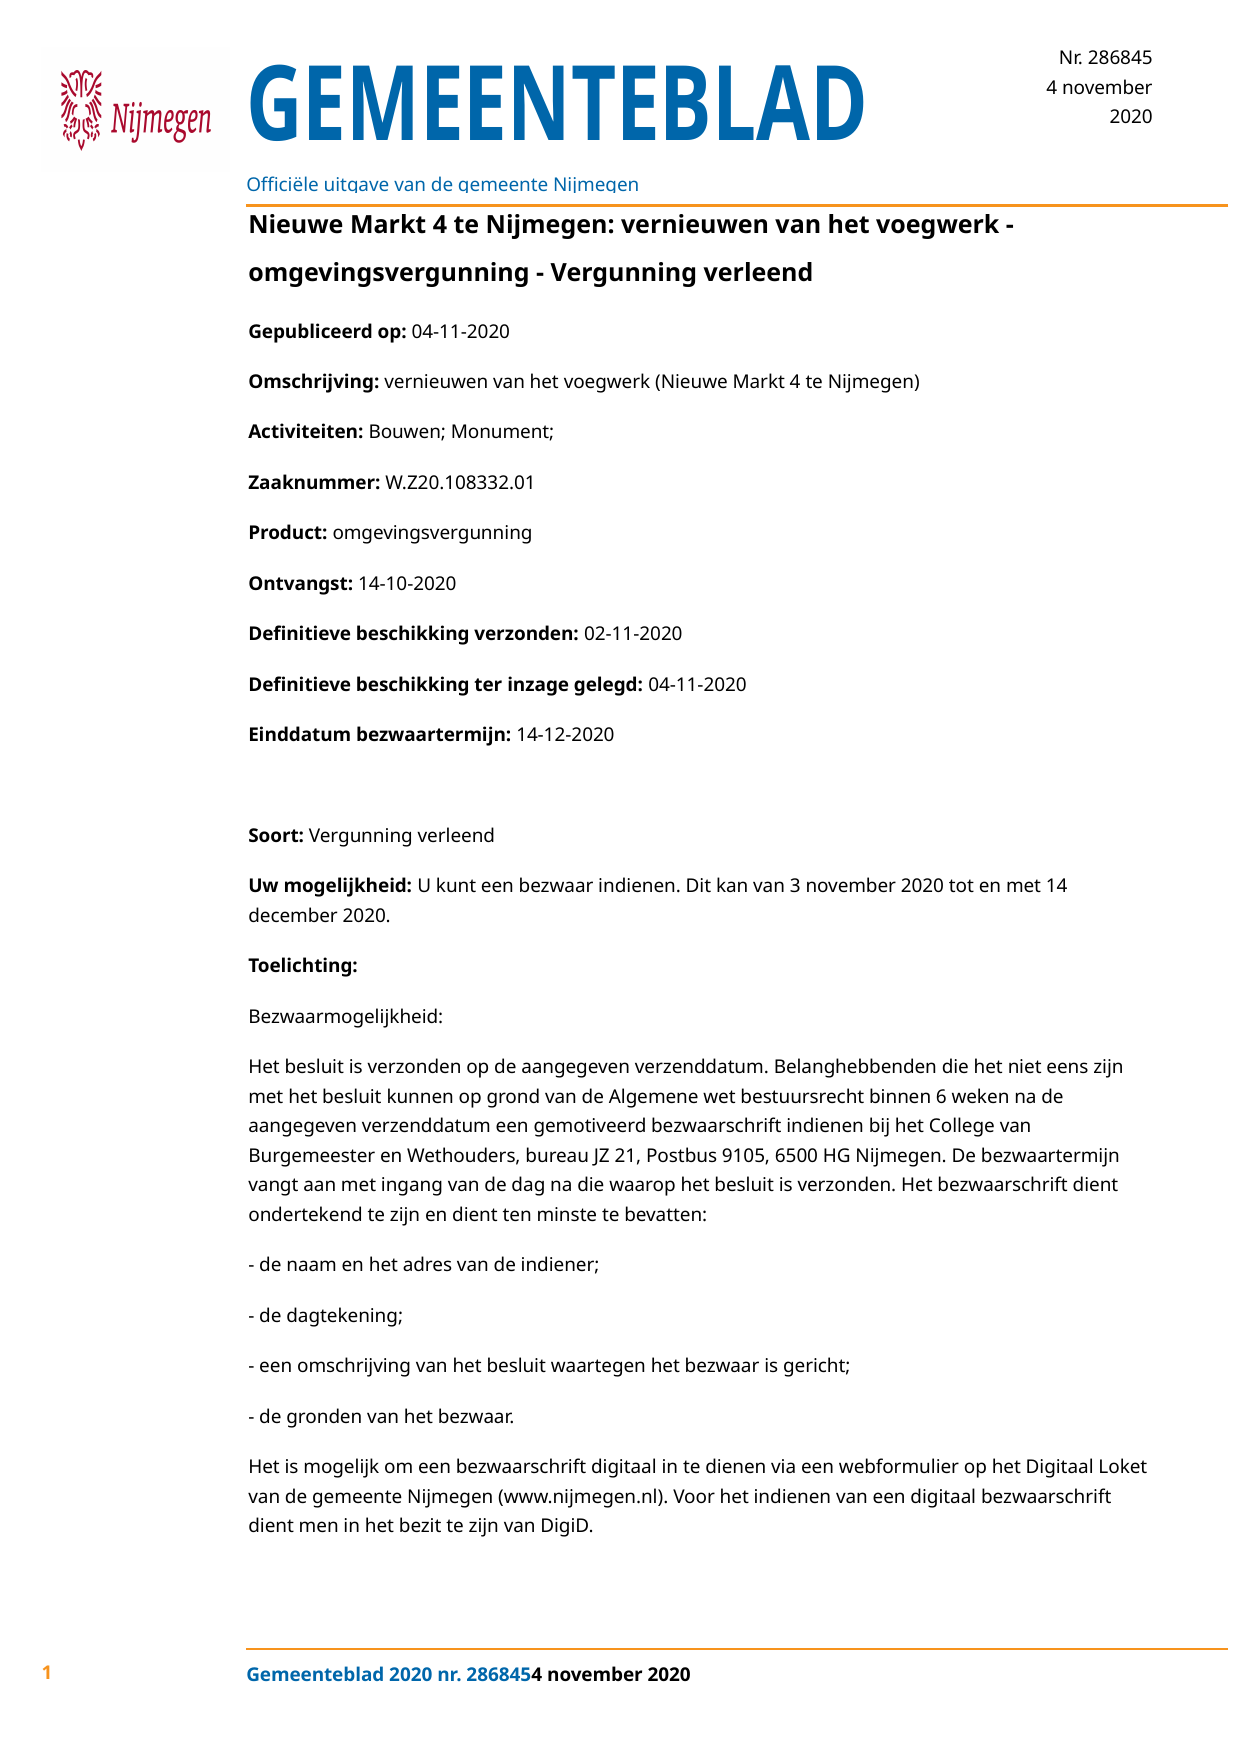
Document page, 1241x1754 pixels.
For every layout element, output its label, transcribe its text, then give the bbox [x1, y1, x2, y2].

text Omschrijving: vernieuwen van het voegwerk (Nieuwe Markt 4 te Nijmegen) [248, 368, 1152, 394]
text Nieuwe Markt 4 te Nijmegen: vernieuwen van het voegwerk - omgevingsvergunning - Vergunning verleend [248, 207, 1152, 288]
text Definitieve beschikking verzonden: 02-11-2020 [248, 620, 1152, 646]
text Zaaknummer: W.Z20.108332.01 [248, 469, 1152, 495]
text Ontvangst: 14-10-2020 [248, 570, 1152, 596]
text - een omschrijving van het besluit waartegen het bezwaar is gericht; [248, 1352, 1152, 1378]
text Bezwaarmogelijkheid: [248, 1003, 1152, 1029]
text Soort: Vergunning verleend [248, 822, 1152, 848]
text - de gronden van het bezwaar. [248, 1403, 1152, 1429]
text - de naam en het adres van de indiener; [248, 1252, 1152, 1277]
picture [41, 47, 231, 172]
text Einddatum bezwaartermijn: 14-12-2020 [248, 721, 1152, 747]
text - de dagtekening; [248, 1302, 1152, 1328]
text Gepubliceerd op: 04-11-2020 [248, 318, 1152, 344]
text Product: omgevingsvergunning [248, 519, 1152, 545]
text Het besluit is verzonden op de aangegeven verzenddatum. Belanghebbenden die het niet eens zijn met het besluit kunnen op grond van de Algemene wet bestuursrecht binnen 6 weken na de aangegeven verzenddatum een gemotiveerd bezwaarschrift indienen bij het College van Burgemeester en Wethouders, bureau JZ 21, Postbus 9105, 6500 HG Nijmegen. De bezwaartermijn vangt aan met ingang van de dag na die waarop het besluit is verzonden. Het bezwaarschrift dient ondertekend te zijn en dient ten minste te bevatten: [248, 1053, 1152, 1227]
text Activiteiten: Bouwen; Monument; [248, 419, 1152, 444]
text Definitieve beschikking ter inzage gelegd: 04-11-2020 [248, 671, 1152, 697]
text Toelichting: [248, 952, 1152, 978]
text Uw mogelijkheid: U kunt een bezwaar indienen. Dit kan van 3 november 2020 tot en met 14 december 2020. [248, 872, 1152, 928]
text Het is mogelijk om een bezwaarschrift digitaal in te dienen via een webformulier op het Digitaal Loket van de gemeente Nijmegen (www.nijmegen.nl). Voor het indienen van een digitaal bezwaarschrift dient men in het bezit te zijn van DigiD. [248, 1453, 1152, 1538]
